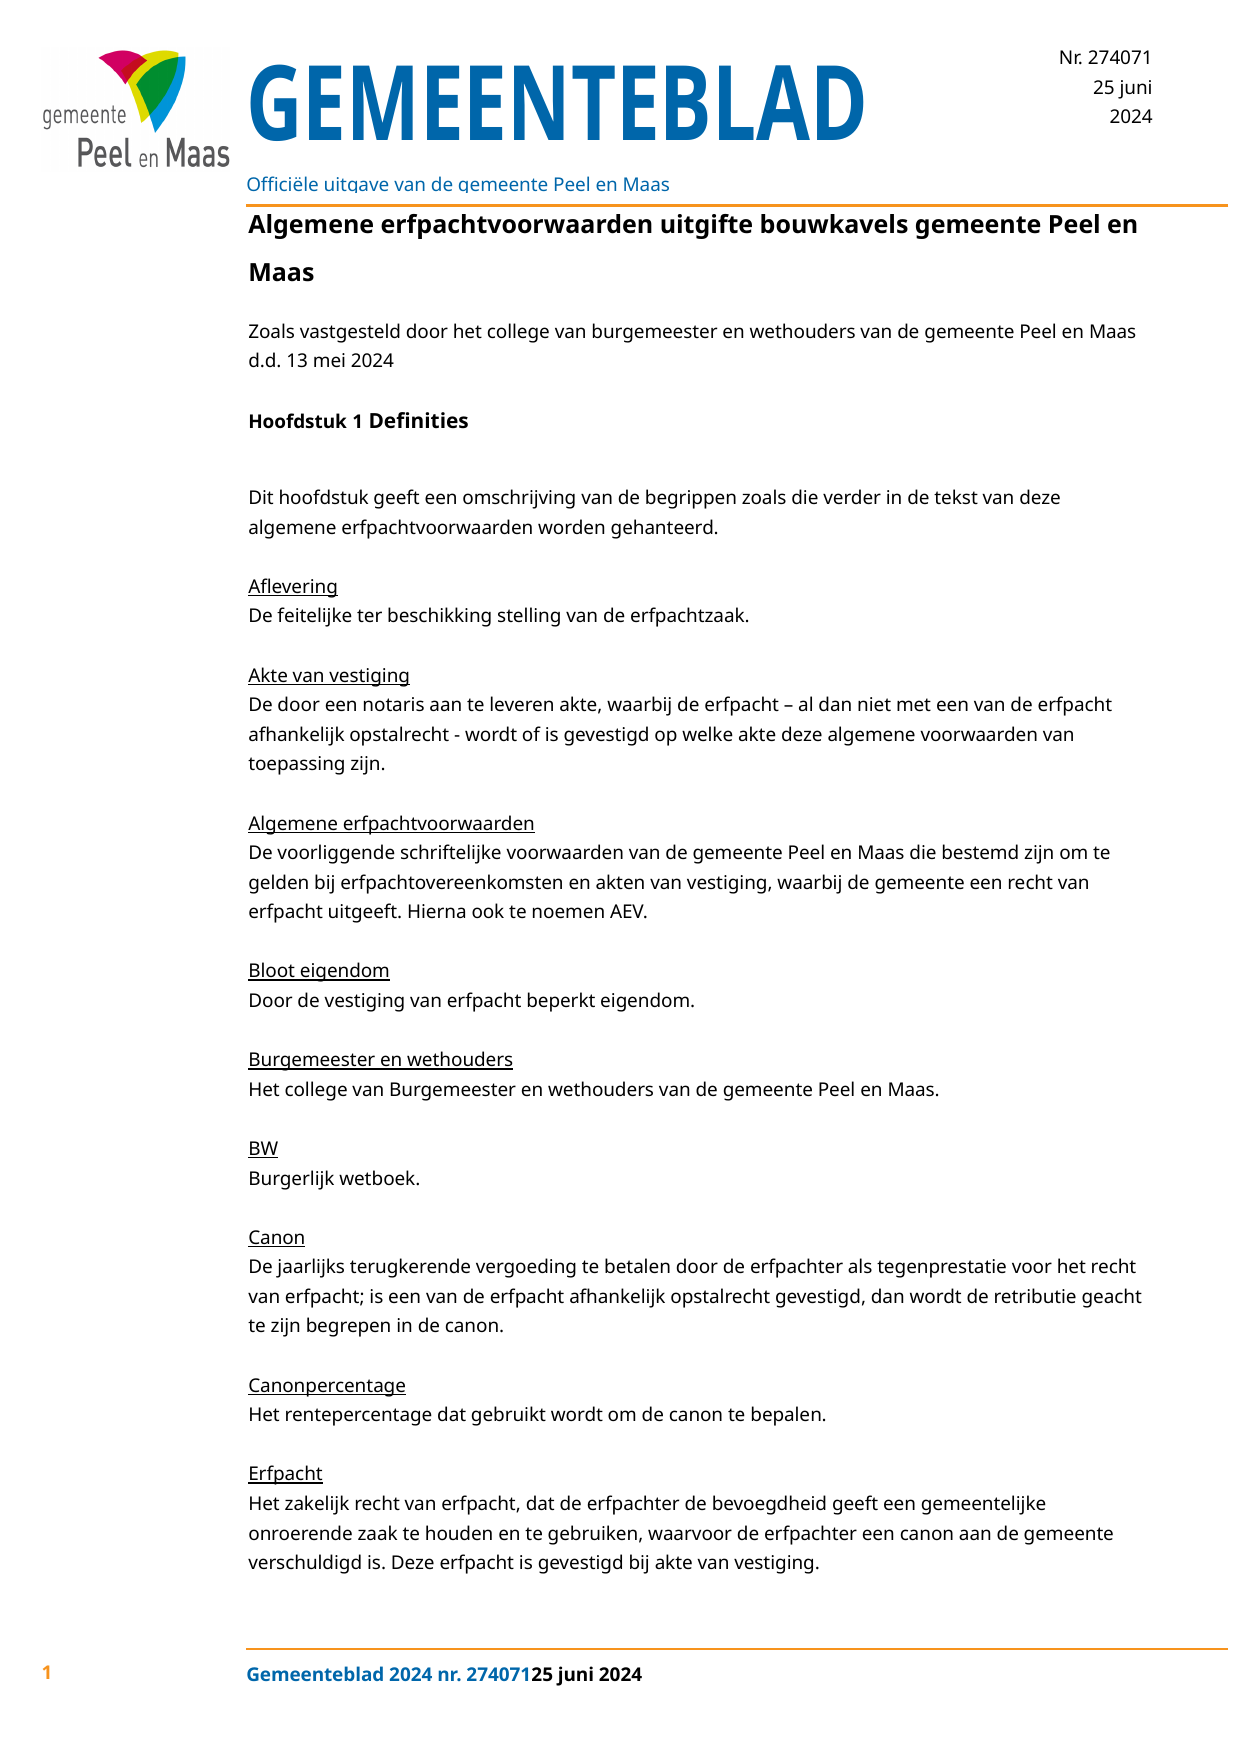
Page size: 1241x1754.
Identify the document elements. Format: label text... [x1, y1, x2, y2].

text Aflevering [248, 573, 1152, 599]
text Burgerlijk wetboek. [248, 1165, 1152, 1191]
text De jaarlijks terugkerende vergoeding te betalen door de erfpachter als tegenprestatie voor het recht van erfpacht; is een van de erfpacht afhankelijk opstalrecht gevestigd, dan wordt de retributie geacht te zijn begrepen in de canon. [248, 1253, 1152, 1338]
text De door een notaris aan te leveren akte, waarbij de erfpacht – al dan niet met een van de erfpacht afhankelijk opstalrecht - wordt of is gevestigd op welke akte deze algemene voorwaarden van toepassing zijn. [248, 691, 1152, 776]
text Het zakelijk recht van erfpacht, dat de erfpachter de bevoegdheid geeft een gemeentelijke onroerende zaak te houden en te gebruiken, waarvoor de erfpachter een canon aan de gemeente verschuldigd is. Deze erfpacht is gevestigd bij akte van vestiging. [248, 1490, 1152, 1575]
text Zoals vastgesteld door het college van burgemeester en wethouders van de gemeente Peel en Maas d.d. 13 mei 2024 [248, 318, 1152, 373]
text Algemene erfpachtvoorwaarden [248, 810, 1152, 836]
text Het rentepercentage dat gebruikt wordt om de canon te bepalen. [248, 1401, 1152, 1427]
text Dit hoofdstuk geeft een omschrijving van de begrippen zoals die verder in de tekst van deze algemene erfpachtvoorwaarden worden gehanteerd. [248, 484, 1152, 540]
text Burgemeester en wethouders [248, 1046, 1152, 1072]
text De feitelijke ter beschikking stelling van de erfpachtzaak. [248, 603, 1152, 628]
text Door de vestiging van erfpacht beperkt eigendom. [248, 987, 1152, 1013]
text Erfpacht [248, 1461, 1152, 1486]
text Algemene erfpachtvoorwaarden uitgifte bouwkavels gemeente Peel en Maas [248, 207, 1152, 288]
text De voorliggende schriftelijke voorwaarden van de gemeente Peel en Maas die bestemd zijn om te gelden bij erfpachtovereenkomsten en akten van vestiging, waarbij de gemeente een recht van erfpacht uitgeeft. Hierna ook te noemen AEV. [248, 839, 1152, 924]
text Canon [248, 1224, 1152, 1250]
text BW [248, 1135, 1152, 1161]
text Hoofdstuk 1 Definities [248, 407, 1152, 435]
text Akte van vestiging [248, 662, 1152, 688]
text Bloot eigendom [248, 958, 1152, 983]
text Canonpercentage [248, 1372, 1152, 1398]
picture [41, 47, 231, 172]
text Het college van Burgemeester en wethouders van de gemeente Peel en Maas. [248, 1076, 1152, 1102]
